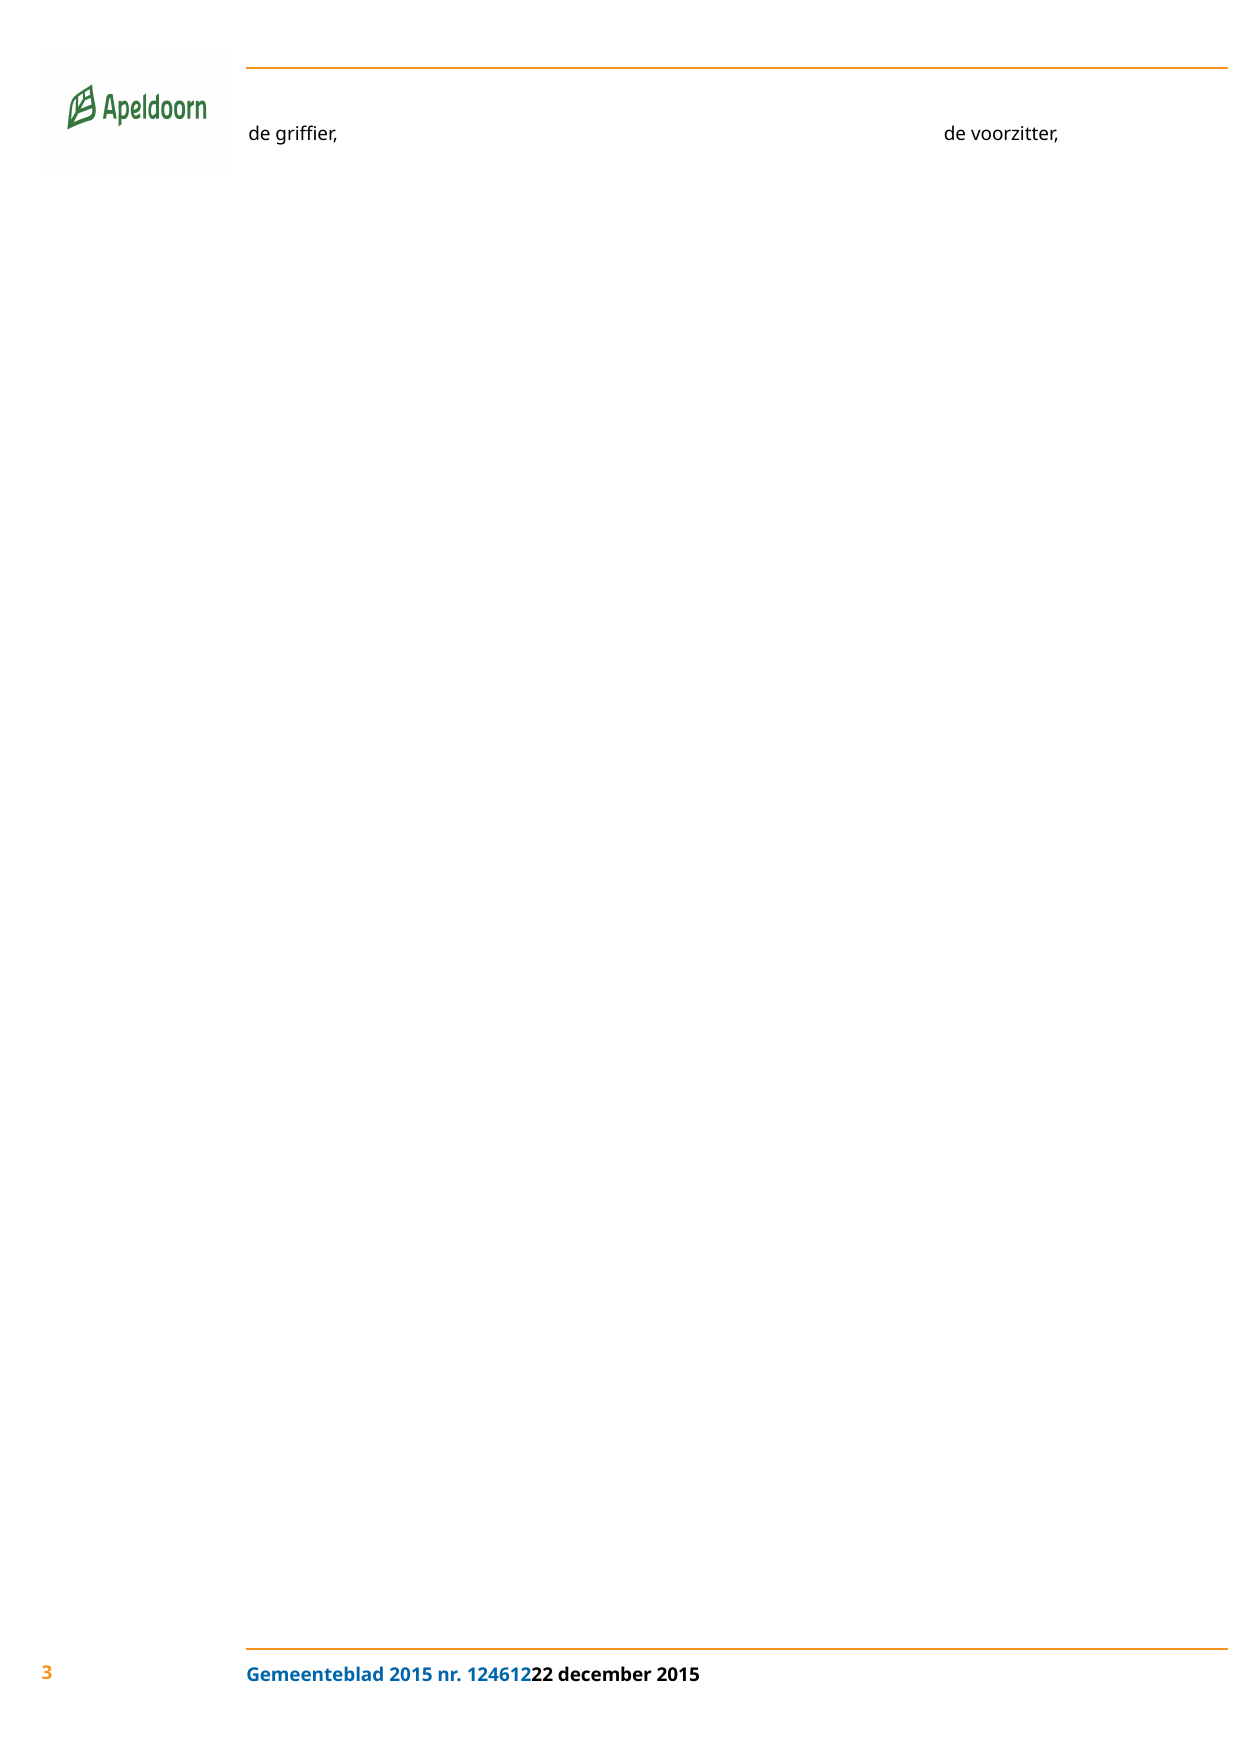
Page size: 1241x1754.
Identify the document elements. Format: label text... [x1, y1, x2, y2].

picture [41, 47, 231, 172]
table_cell de griffier, [248, 121, 944, 146]
table_cell [248, 95, 1152, 121]
table_cell [248, 146, 1152, 172]
table_cell de voorzitter, [944, 121, 1152, 146]
